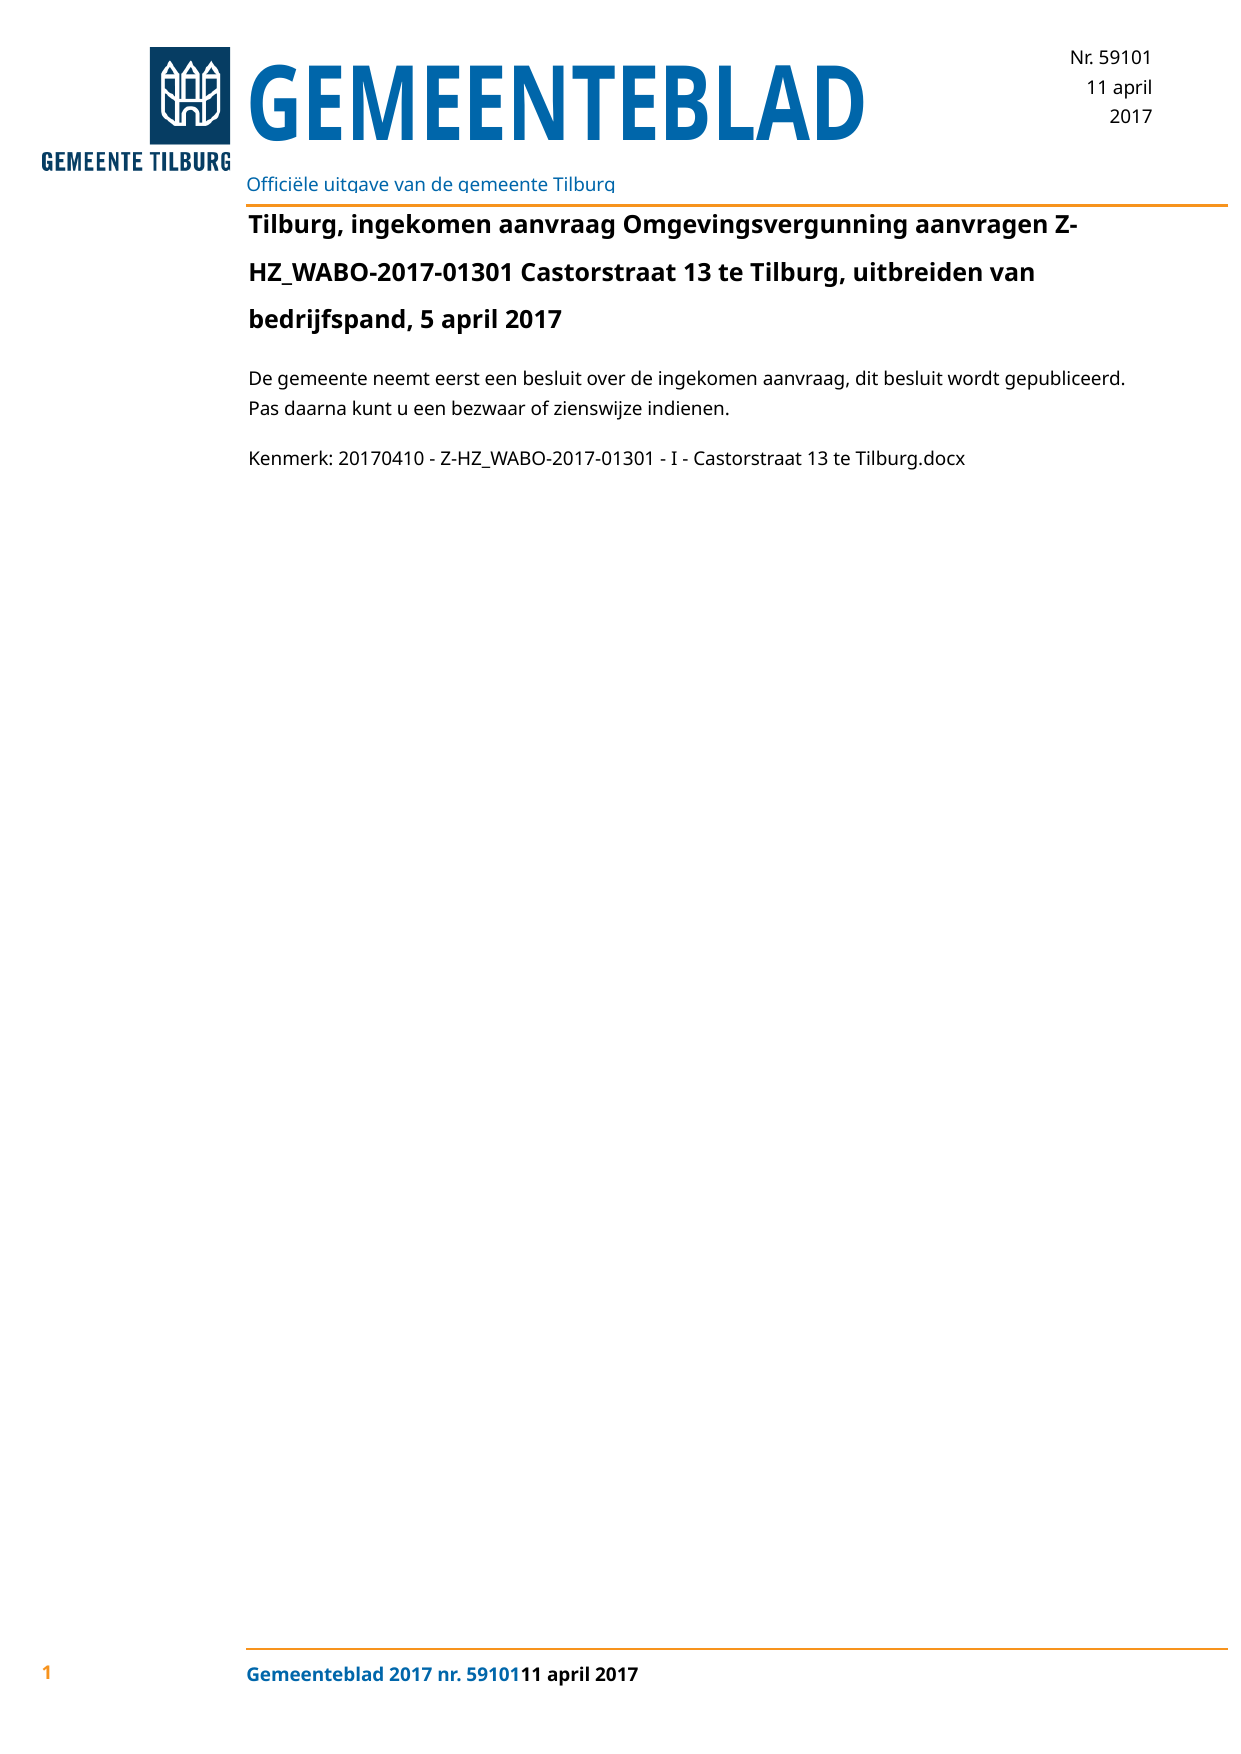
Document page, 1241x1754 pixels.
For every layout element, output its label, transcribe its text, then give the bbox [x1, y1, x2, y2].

text Kenmerk: 20170410 - Z-HZ_WABO-2017-01301 - I - Castorstraat 13 te Tilburg.docx [248, 446, 1152, 471]
text Tilburg, ingekomen aanvraag Omgevingsvergunning aanvragen Z-HZ_WABO-2017-01301 Castorstraat 13 te Tilburg, uitbreiden van bedrijfspand, 5 april 2017 [248, 207, 1152, 336]
text De gemeente neemt eerst een besluit over de ingekomen aanvraag, dit besluit wordt gepubliceerd. Pas daarna kunt u een bezwaar of zienswijze indienen. [248, 366, 1152, 421]
picture [41, 47, 231, 172]
